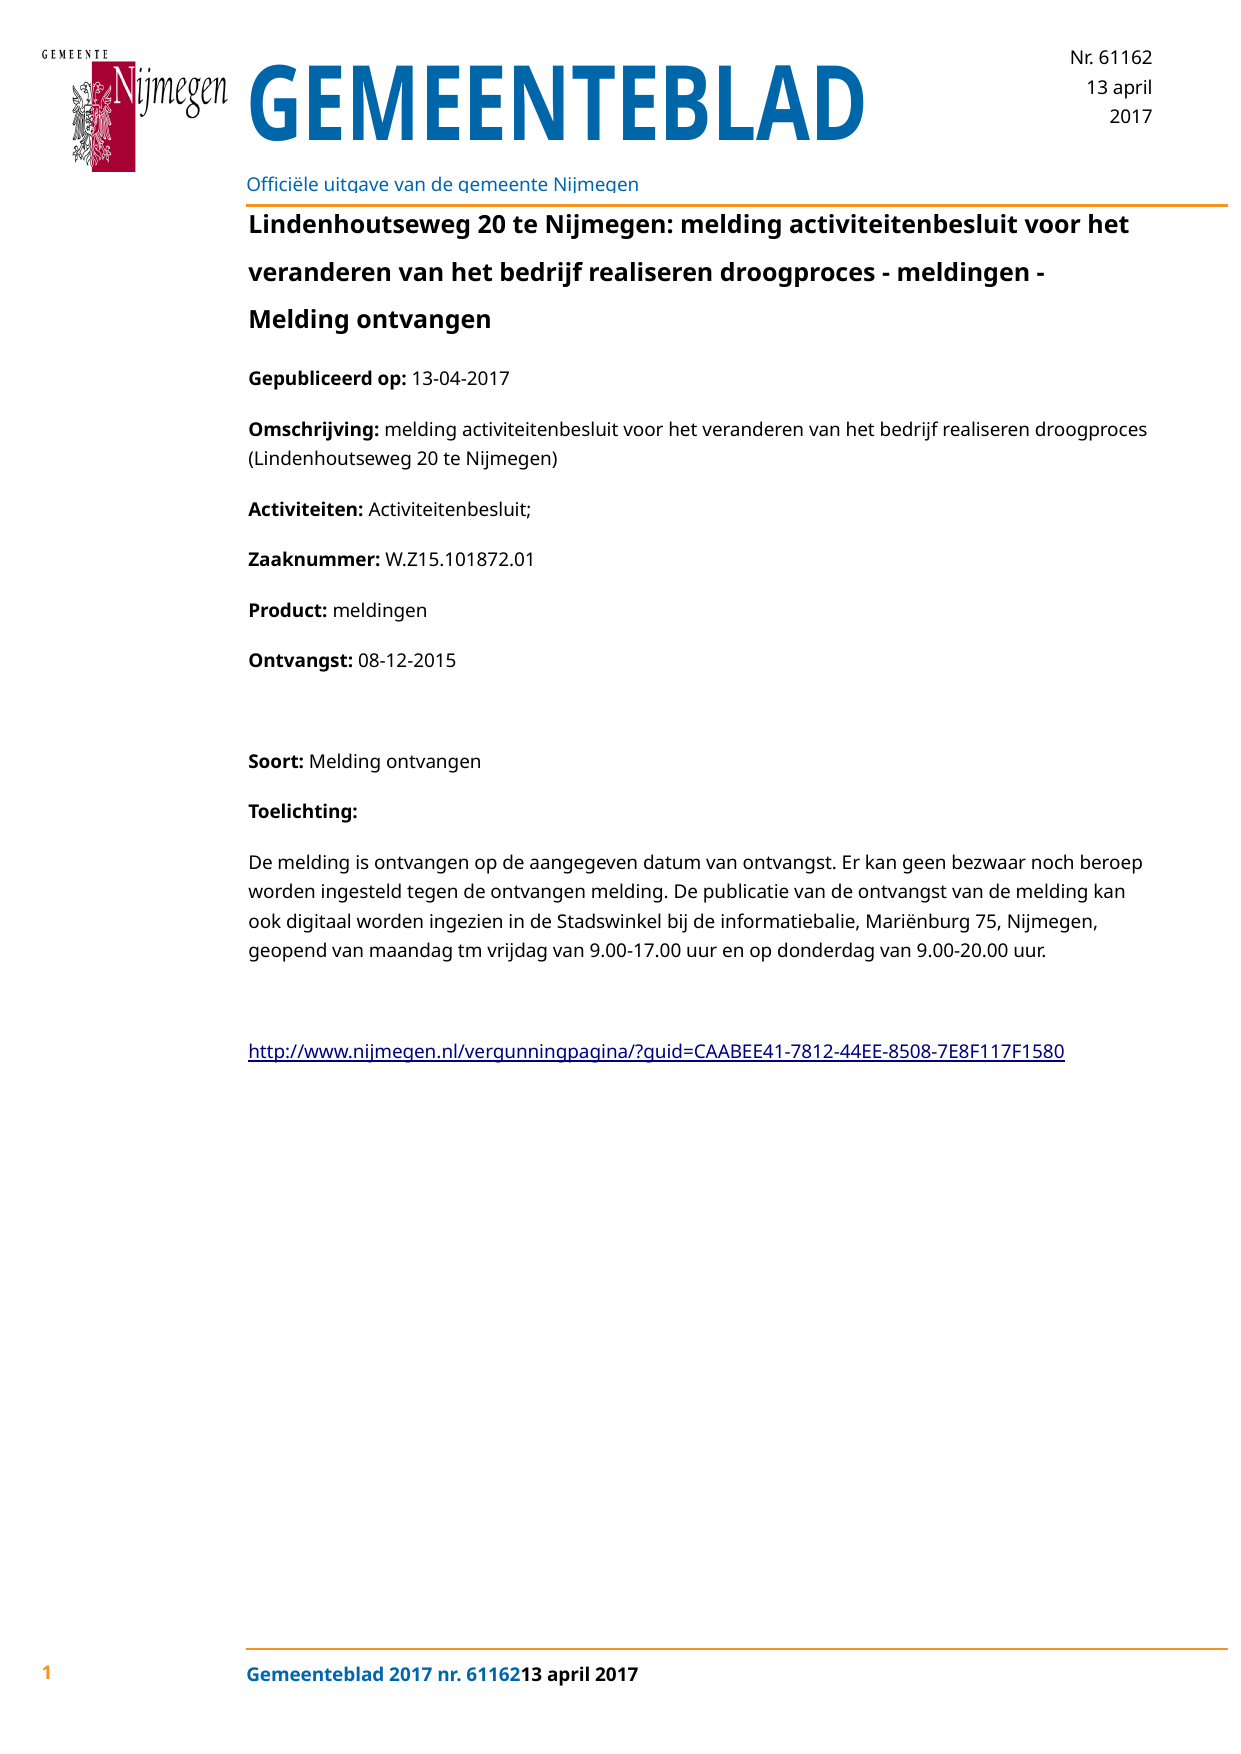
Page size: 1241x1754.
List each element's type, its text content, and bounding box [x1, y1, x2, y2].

text Zaaknummer: W.Z15.101872.01 [248, 546, 1152, 572]
text Soort: Melding ontvangen [248, 748, 1152, 774]
text De melding is ontvangen op de aangegeven datum van ontvangst. Er kan geen bezwaar noch beroep worden ingesteld tegen de ontvangen melding. De publicatie van de ontvangst van de melding kan ook digitaal worden ingezien in de Stadswinkel bij de informatiebalie, Mariënburg 75, Nijmegen, geopend van maandag tm vrijdag van 9.00-17.00 uur en op donderdag van 9.00-20.00 uur. [248, 849, 1152, 963]
text Lindenhoutseweg 20 te Nijmegen: melding activiteitenbesluit voor het veranderen van het bedrijf realiseren droogproces - meldingen - Melding ontvangen [248, 207, 1152, 336]
text Activiteiten: Activiteitenbesluit; [248, 496, 1152, 522]
text Gepubliceerd op: 13-04-2017 [248, 366, 1152, 391]
text Omschrijving: melding activiteitenbesluit voor het veranderen van het bedrijf realiseren droogproces (Lindenhoutseweg 20 te Nijmegen) [248, 416, 1152, 471]
text Product: meldingen [248, 597, 1152, 622]
text http://www.nijmegen.nl/vergunningpagina/?guid=CAABEE41-7812-44EE-8508-7E8F117F1580 [248, 1038, 1152, 1064]
text Ontvangst: 08-12-2015 [248, 647, 1152, 673]
picture [41, 47, 231, 172]
text Toelichting: [248, 798, 1152, 824]
